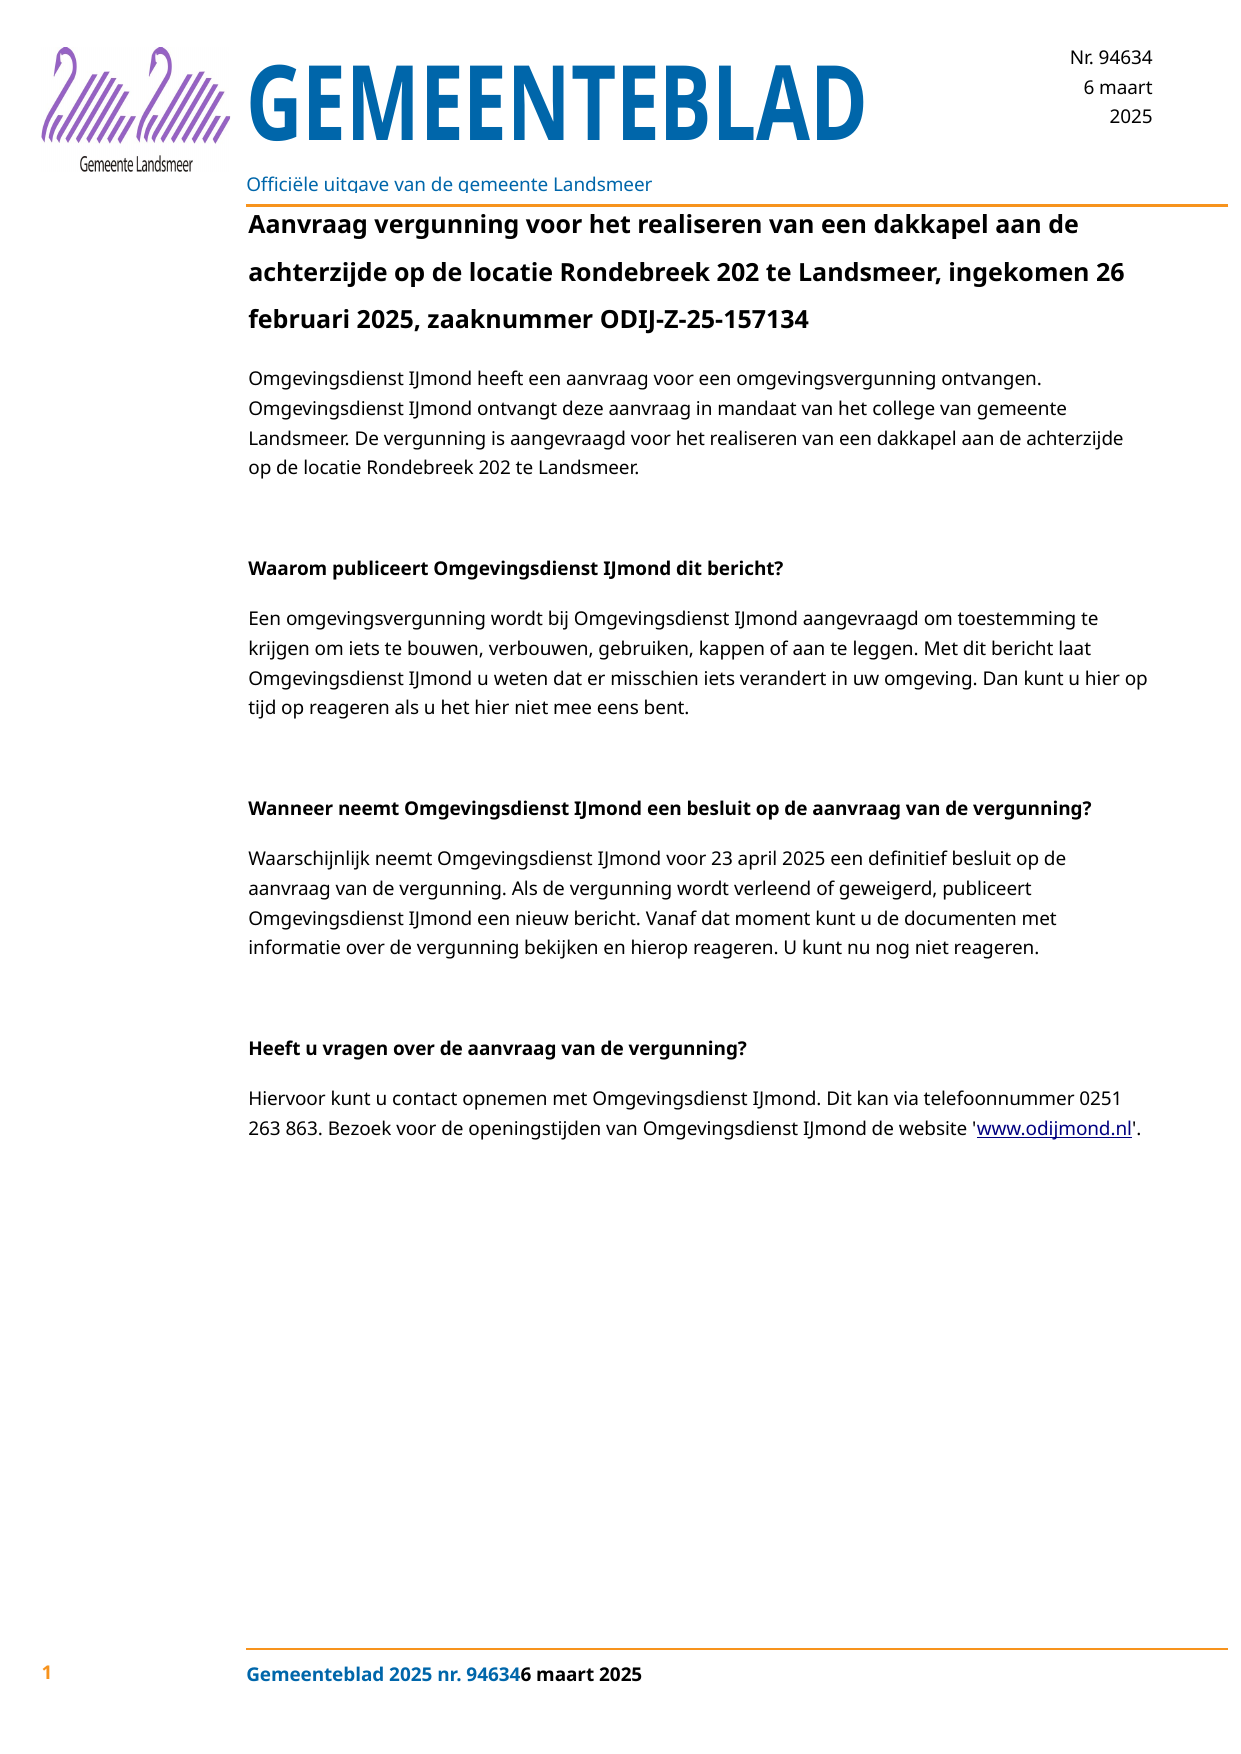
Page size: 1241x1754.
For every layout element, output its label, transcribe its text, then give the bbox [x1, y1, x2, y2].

text Hiervoor kunt u contact opnemen met Omgevingsdienst IJmond. Dit kan via telefoonnummer 0251 263 863. Bezoek voor de openingstijden van Omgevingsdienst IJmond de website 'www.odijmond.nl'. [248, 1086, 1152, 1141]
text Wanneer neemt Omgevingsdienst IJmond een besluit op de aanvraag van de vergunning? [248, 795, 1152, 821]
text Waarschijnlijk neemt Omgevingsdienst IJmond voor 23 april 2025 een definitief besluit op de aanvraag van de vergunning. Als de vergunning wordt verleend of geweigerd, publiceert Omgevingsdienst IJmond een nieuw bericht. Vanaf dat moment kunt u de documenten met informatie over de vergunning bekijken en hierop reageren. U kunt nu nog niet reageren. [248, 846, 1152, 960]
text Aanvraag vergunning voor het realiseren van een dakkapel aan de achterzijde op de locatie Rondebreek 202 te Landsmeer, ingekomen 26 februari 2025, zaaknummer ODIJ-Z-25-157134 [248, 207, 1152, 336]
text Heeft u vragen over de aanvraag van de vergunning? [248, 1035, 1152, 1061]
text Waarom publiceert Omgevingsdienst IJmond dit bericht? [248, 555, 1152, 581]
text Omgevingsdienst IJmond heeft een aanvraag voor een omgevingsvergunning ontvangen. Omgevingsdienst IJmond ontvangt deze aanvraag in mandaat van het college van gemeente Landsmeer. De vergunning is aangevraagd voor het realiseren van een dakkapel aan de achterzijde op de locatie Rondebreek 202 te Landsmeer. [248, 366, 1152, 480]
text Een omgevingsvergunning wordt bij Omgevingsdienst IJmond aangevraagd om toestemming te krijgen om iets te bouwen, verbouwen, gebruiken, kappen of aan te leggen. Met dit bericht laat Omgevingsdienst IJmond u weten dat er misschien iets verandert in uw omgeving. Dan kunt u hier op tijd op reageren als u het hier niet mee eens bent. [248, 606, 1152, 720]
picture [41, 47, 231, 172]
